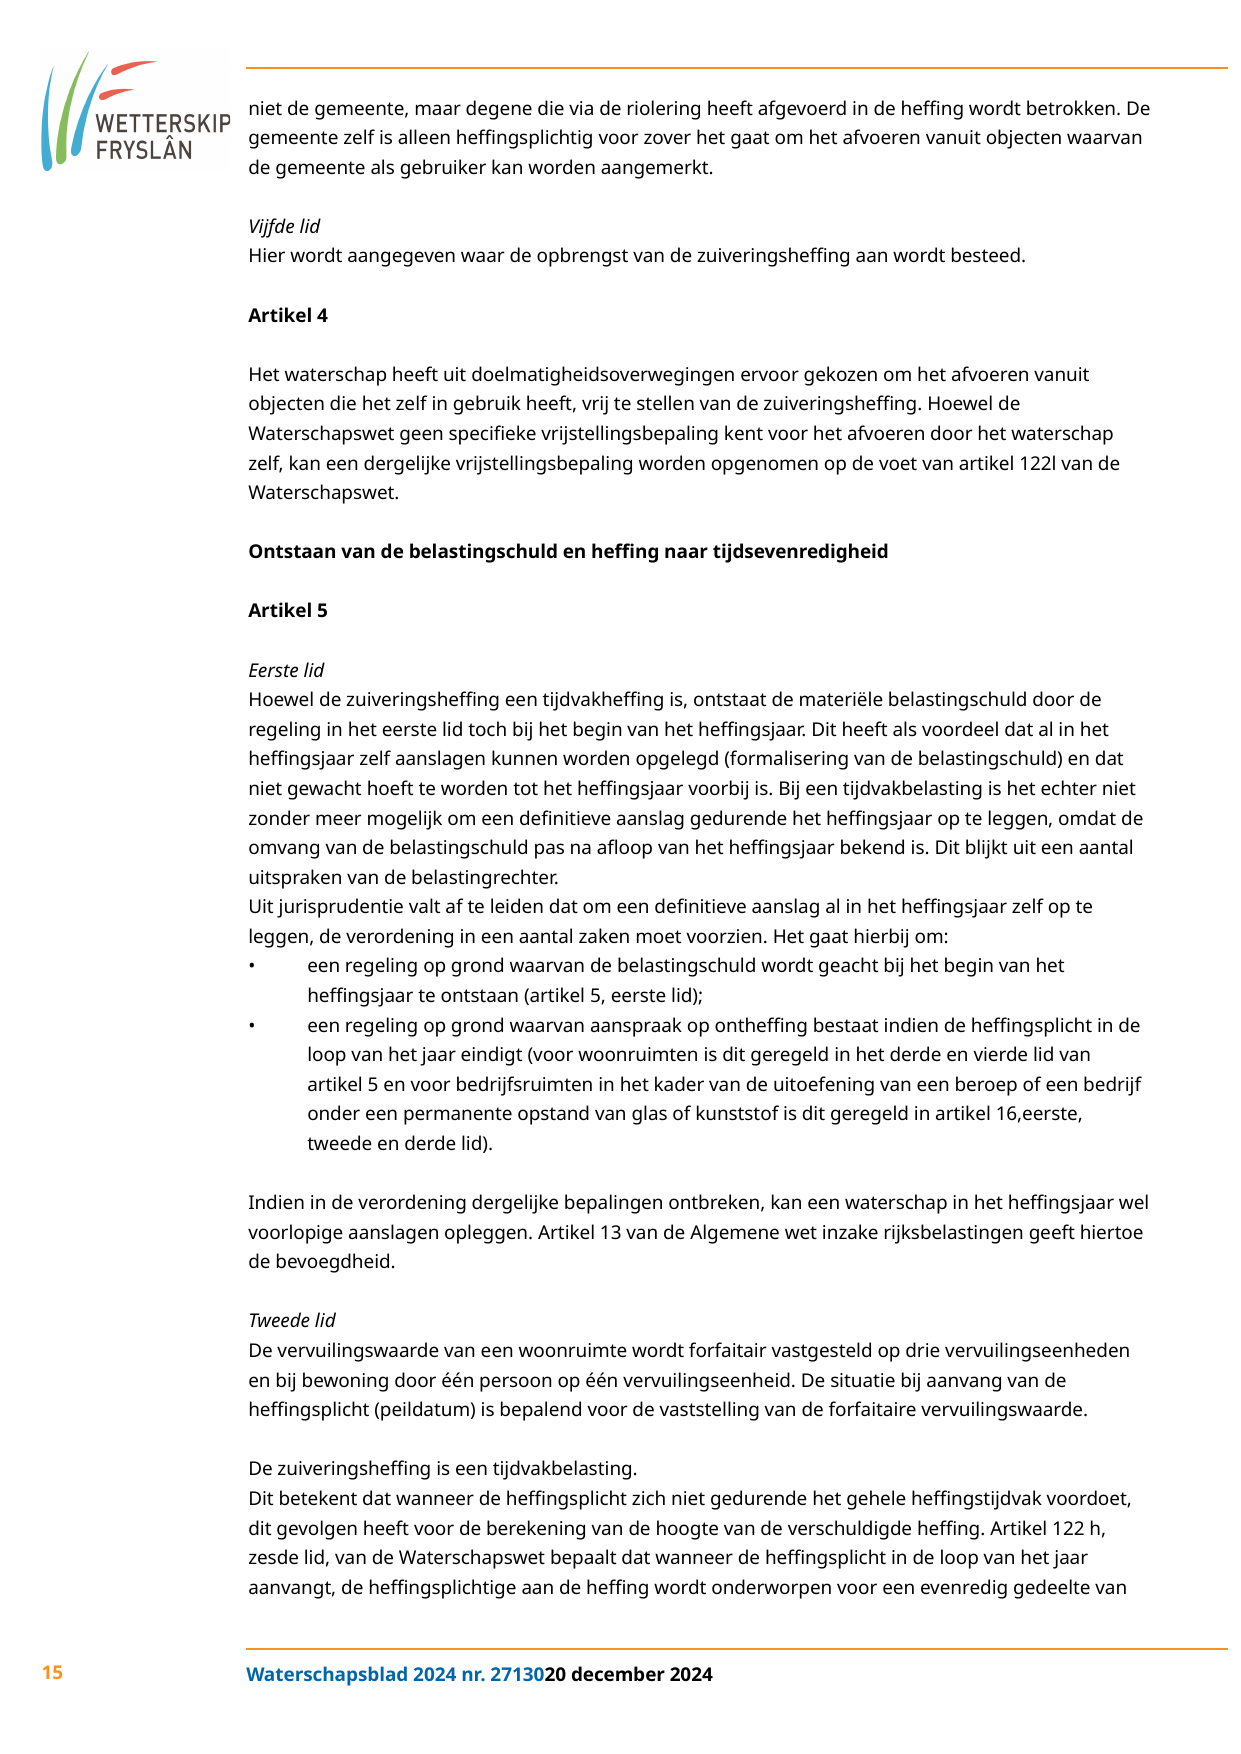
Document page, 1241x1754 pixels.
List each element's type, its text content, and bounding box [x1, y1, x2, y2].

text Artikel 5 [248, 598, 1152, 623]
text Vijfde lid [248, 213, 1152, 239]
text Ontstaan van de belastingschuld en heffing naar tijdsevenredigheid [248, 538, 1152, 564]
list een regeling op grond waarvan aanspraak op ontheffing bestaat indien de heffingsplicht in de loop van het jaar eindigt (voor woonruimten is dit geregeld in het derde en vierde lid van artikel 5 en voor bedrijfsruimten in het kader van de uitoefening van een beroep of een bedrijf onder een permanente opstand van glas of kunststof is dit geregeld in artikel 16,eerste, tweede en derde lid). [248, 1012, 1152, 1156]
text Artikel 4 [248, 302, 1152, 328]
picture [41, 47, 231, 172]
text Indien in de verordening dergelijke bepalingen ontbreken, kan een waterschap in het heffingsjaar wel voorlopige aanslagen opleggen. Artikel 13 van de Algemene wet inzake rijksbelastingen geeft hiertoe de bevoegdheid. [248, 1189, 1152, 1274]
text Het waterschap heeft uit doelmatigheidsoverwegingen ervoor gekozen om het afvoeren vanuit objecten die het zelf in gebruik heeft, vrij te stellen van de zuiveringsheffing. Hoewel de Waterschapswet geen specifieke vrijstellingsbepaling kent voor het afvoeren door het waterschap zelf, kan een dergelijke vrijstellingsbepaling worden opgenomen op de voet van artikel 122l van de Waterschapswet. [248, 361, 1152, 505]
text Tweede lid [248, 1308, 1152, 1333]
text Hier wordt aangegeven waar de opbrengst van de zuiveringsheffing aan wordt besteed. [248, 243, 1152, 268]
text De zuiveringsheffing is een tijdvakbelasting. [248, 1456, 1152, 1481]
text Hoewel de zuiveringsheffing een tijdvakheffing is, ontstaat de materiële belastingschuld door de regeling in het eerste lid toch bij het begin van het heffingsjaar. Dit heeft als voordeel dat al in het heffingsjaar zelf aanslagen kunnen worden opgelegd (formalisering van de belastingschuld) en dat niet gewacht hoeft te worden tot het heffingsjaar voorbij is. Bij een tijdvakbelasting is het echter niet zonder meer mogelijk om een definitieve aanslag gedurende het heffingsjaar op te leggen, omdat de omvang van de belastingschuld pas na afloop van het heffingsjaar bekend is. Dit blijkt uit een aantal uitspraken van de belastingrechter. [248, 686, 1152, 890]
text De vervuilingswaarde van een woonruimte wordt forfaitair vastgesteld op drie vervuilingseenheden en bij bewoning door één persoon op één vervuilingseenheid. De situatie bij aanvang van de heffingsplicht (peildatum) is bepalend voor de vaststelling van de forfaitaire vervuilingswaarde. [248, 1337, 1152, 1422]
text Eerste lid [248, 657, 1152, 683]
text niet de gemeente, maar degene die via de riolering heeft afgevoerd in de heffing wordt betrokken. De gemeente zelf is alleen heffingsplichtig voor zover het gaat om het afvoeren vanuit objecten waarvan de gemeente als gebruiker kan worden aangemerkt. [248, 95, 1152, 180]
text Uit jurisprudentie valt af te leiden dat om een definitieve aanslag al in het heffingsjaar zelf op te leggen, de verordening in een aantal zaken moet voorzien. Het gaat hierbij om: [248, 893, 1152, 949]
list een regeling op grond waarvan de belastingschuld wordt geacht bij het begin van het heffingsjaar te ontstaan (artikel 5, eerste lid); [248, 953, 1152, 1008]
text Dit betekent dat wanneer de heffingsplicht zich niet gedurende het gehele heffingstijdvak voordoet, dit gevolgen heeft voor de berekening van de hoogte van de verschuldigde heffing. Artikel 122 h, zesde lid, van de Waterschapswet bepaalt dat wanneer de heffingsplicht in de loop van het jaar aanvangt, de heffingsplichtige aan de heffing wordt onderworpen voor een evenredig gedeelte van [248, 1485, 1152, 1600]
